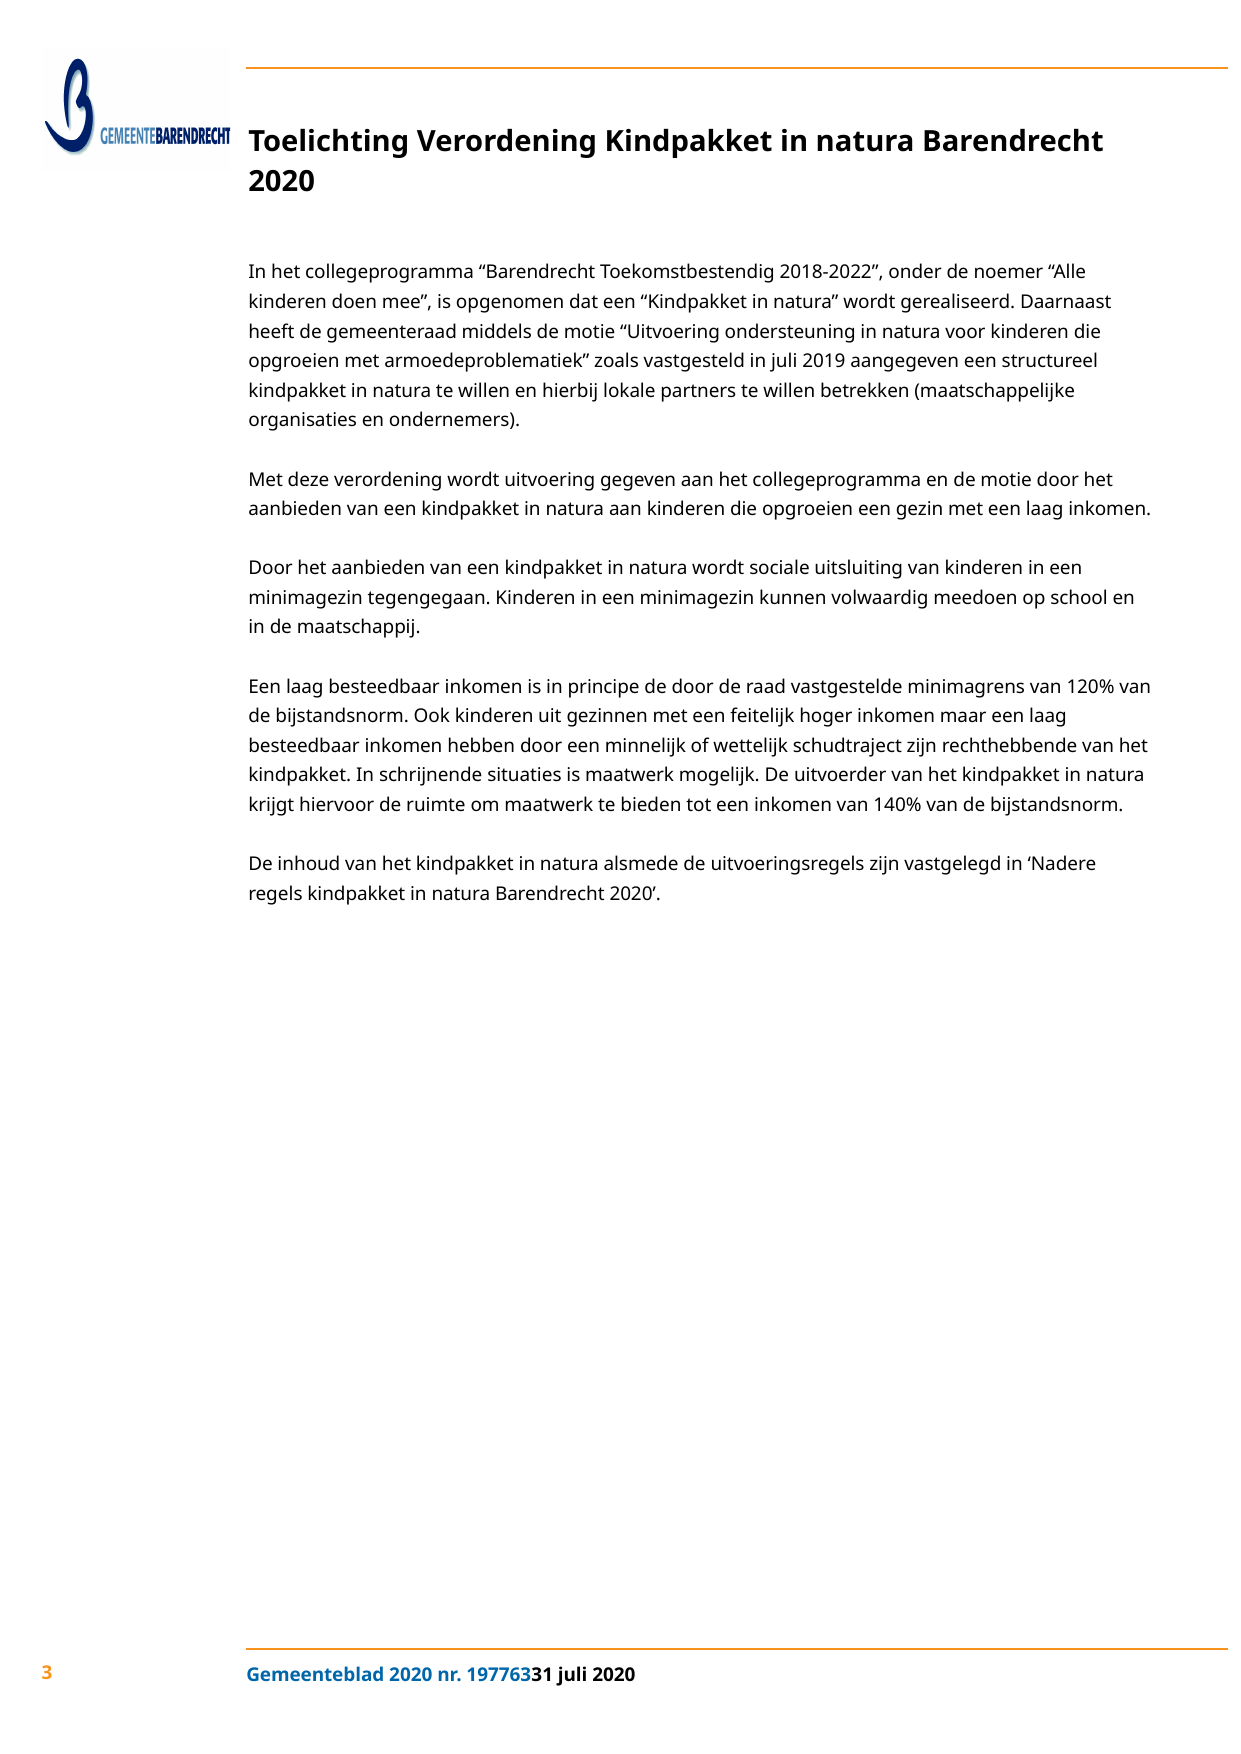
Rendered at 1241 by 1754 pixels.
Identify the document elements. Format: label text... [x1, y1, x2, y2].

text Toelichting Verordening Kindpakket in natura Barendrecht 2020 [248, 121, 1152, 200]
text Door het aanbieden van een kindpakket in natura wordt sociale uitsluiting van kinderen in een minimagezin tegengegaan. Kinderen in een minimagezin kunnen volwaardig meedoen op school en in de maatschappij. [248, 554, 1152, 639]
text Met deze verordening wordt uitvoering gegeven aan het collegeprogramma en de motie door het aanbieden van een kindpakket in natura aan kinderen die opgroeien een gezin met een laag inkomen. [248, 466, 1152, 521]
picture [41, 47, 231, 172]
text De inhoud van het kindpakket in natura alsmede de uitvoeringsregels zijn vastgelegd in ‘Nadere regels kindpakket in natura Barendrecht 2020’. [248, 850, 1152, 906]
text In het collegeprogramma “Barendrecht Toekomstbestendig 2018-2022”, onder de noemer “Alle kinderen doen mee”, is opgenomen dat een “Kindpakket in natura” wordt gerealiseerd. Daarnaast heeft de gemeenteraad middels de motie “Uitvoering ondersteuning in natura voor kinderen die opgroeien met armoedeproblematiek” zoals vastgesteld in juli 2019 aangegeven een structureel kindpakket in natura te willen en hierbij lokale partners te willen betrekken (maatschappelijke organisaties en ondernemers). [248, 259, 1152, 432]
text Een laag besteedbaar inkomen is in principe de door de raad vastgestelde minimagrens van 120% van de bijstandsnorm. Ook kinderen uit gezinnen met een feitelijk hoger inkomen maar een laag besteedbaar inkomen hebben door een minnelijk of wettelijk schudtraject zijn rechthebbende van het kindpakket. In schrijnende situaties is maatwerk mogelijk. De uitvoerder van het kindpakket in natura krijgt hiervoor de ruimte om maatwerk te bieden tot een inkomen van 140% van de bijstandsnorm. [248, 673, 1152, 817]
